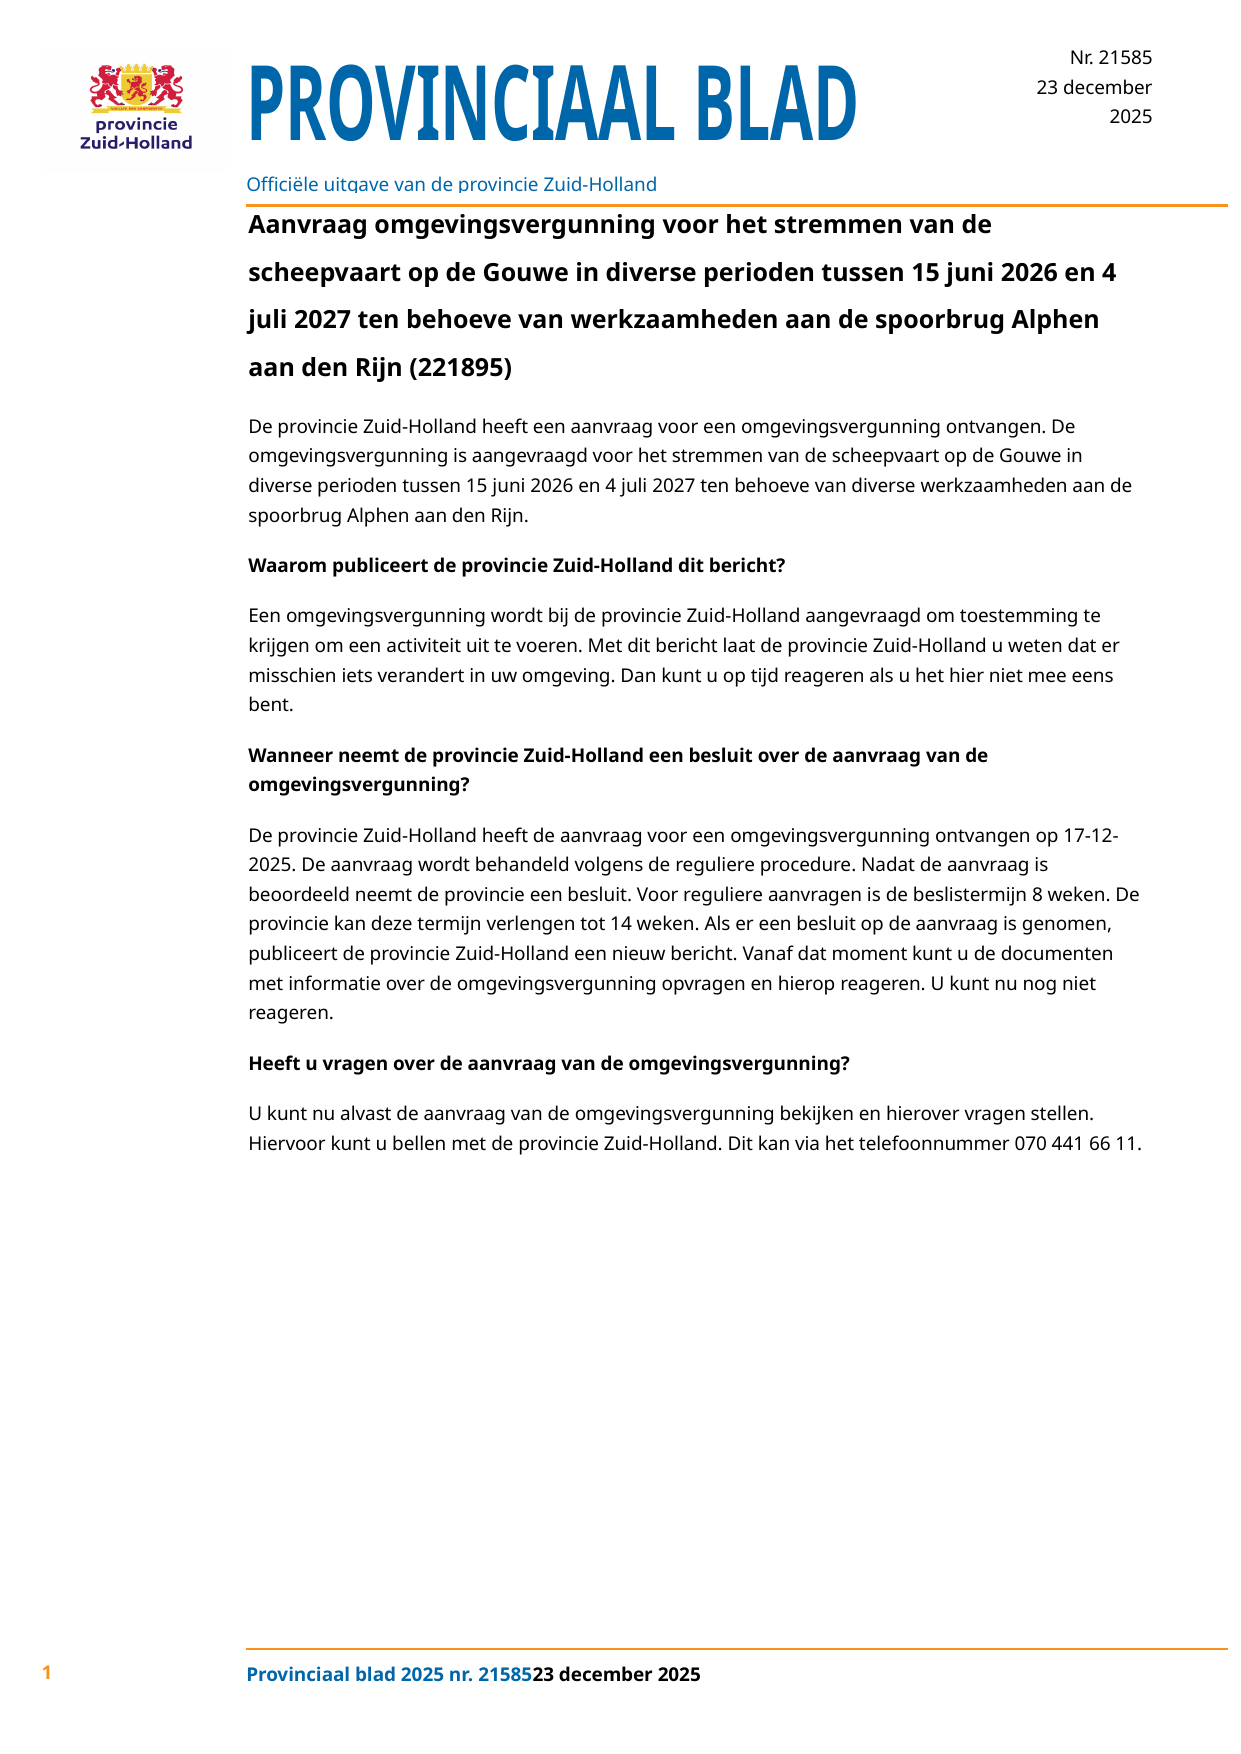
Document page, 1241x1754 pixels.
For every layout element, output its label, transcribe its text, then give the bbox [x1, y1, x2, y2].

text Aanvraag omgevingsvergunning voor het stremmen van de scheepvaart op de Gouwe in diverse perioden tussen 15 juni 2026 en 4 juli 2027 ten behoeve van werkzaamheden aan de spoorbrug Alphen aan den Rijn (221895) [248, 207, 1152, 384]
picture [41, 47, 231, 172]
text De provincie Zuid-Holland heeft de aanvraag voor een omgevingsvergunning ontvangen op 17-12-2025. De aanvraag wordt behandeld volgens de reguliere procedure. Nadat de aanvraag is beoordeeld neemt de provincie een besluit. Voor reguliere aanvragen is de beslistermijn 8 weken. De provincie kan deze termijn verlengen tot 14 weken. Als er een besluit op de aanvraag is genomen, publiceert de provincie Zuid-Holland een nieuw bericht. Vanaf dat moment kunt u de documenten met informatie over de omgevingsvergunning opvragen en hierop reageren. U kunt nu nog niet reageren. [248, 822, 1152, 1025]
text U kunt nu alvast de aanvraag van de omgevingsvergunning bekijken en hierover vragen stellen. Hiervoor kunt u bellen met de provincie Zuid-Holland. Dit kan via het telefoonnummer 070 441 66 11. [248, 1100, 1152, 1156]
text Waarom publiceert de provincie Zuid-Holland dit bericht? [248, 552, 1152, 578]
text Heeft u vragen over de aanvraag van de omgevingsvergunning? [248, 1050, 1152, 1076]
text Wanneer neemt de provincie Zuid-Holland een besluit over de aanvraag van de omgevingsvergunning? [248, 742, 1152, 797]
text De provincie Zuid-Holland heeft een aanvraag voor een omgevingsvergunning ontvangen. De omgevingsvergunning is aangevraagd voor het stremmen van de scheepvaart op de Gouwe in diverse perioden tussen 15 juni 2026 en 4 juli 2027 ten behoeve van diverse werkzaamheden aan de spoorbrug Alphen aan den Rijn. [248, 413, 1152, 528]
text Een omgevingsvergunning wordt bij de provincie Zuid-Holland aangevraagd om toestemming te krijgen om een activiteit uit te voeren. Met dit bericht laat de provincie Zuid-Holland u weten dat er misschien iets verandert in uw omgeving. Dan kunt u op tijd reageren als u het hier niet mee eens bent. [248, 603, 1152, 717]
